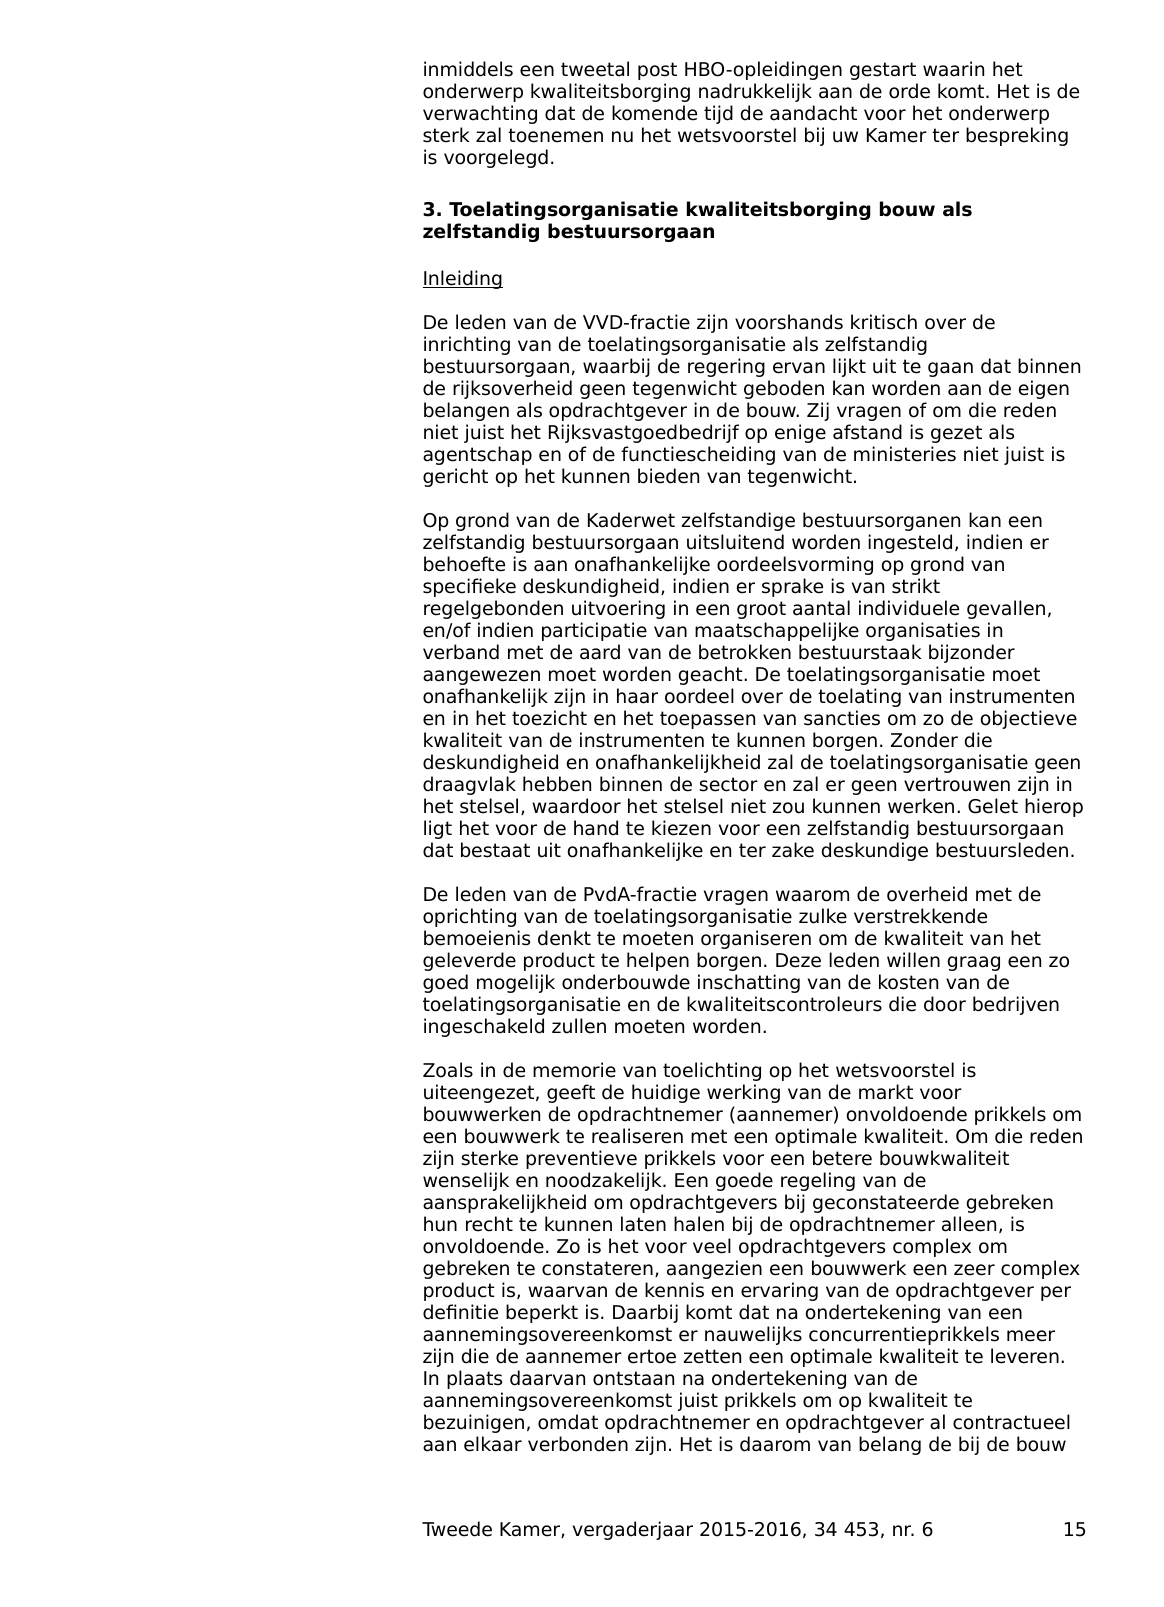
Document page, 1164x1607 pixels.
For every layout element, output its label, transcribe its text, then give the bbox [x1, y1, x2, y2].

text Op grond van de Kaderwet zelfstandige bestuursorganen kan een zelfstandig bestuursorgaan uitsluitend worden ingesteld, indien er behoefte is aan onafhankelijke oordeelsvorming op grond van specifieke deskundigheid, indien er sprake is van strikt regelgebonden uitvoering in een groot aantal individuele gevallen, en/of indien participatie van maatschappelijke organisaties in verband met de aard van de betrokken bestuurstaak bijzonder aangewezen moet worden geacht. De toelatingsorganisatie moet onafhankelijk zijn in haar oordeel over de toelating van instrumenten en in het toezicht en het toepassen van sancties om zo de objectieve kwaliteit van de instrumenten te kunnen borgen. Zonder die deskundigheid en onafhankelijkheid zal de toelatingsorganisatie geen draagvlak hebben binnen de sector en zal er geen vertrouwen zijn in het stelsel, waardoor het stelsel niet zou kunnen werken. Gelet hierop ligt het voor de hand te kiezen voor een zelfstandig bestuursorgaan dat bestaat uit onafhankelijke en ter zake deskundige bestuursleden. [422, 510, 1087, 862]
text De leden van de VVD-fractie zijn voorshands kritisch over de inrichting van de toelatingsorganisatie als zelfstandig bestuursorgaan, waarbij de regering ervan lijkt uit te gaan dat binnen de rijksoverheid geen tegenwicht geboden kan worden aan de eigen belangen als opdrachtgever in de bouw. Zij vragen of om die reden niet juist het Rijksvastgoedbedrijf op enige afstand is gezet als agentschap en of de functiescheiding van de ministeries niet juist is gericht op het kunnen bieden van tegenwicht. [422, 312, 1087, 488]
subtitle Inleiding [422, 268, 1087, 290]
subtitle 3. Toelatingsorganisatie kwaliteitsborging bouw als zelfstandig bestuursorgaan [422, 199, 1087, 243]
text De leden van de PvdA-fractie vragen waarom de overheid met de oprichting van de toelatingsorganisatie zulke verstrekkende bemoeienis denkt te moeten organiseren om de kwaliteit van het geleverde product te helpen borgen. Deze leden willen graag een zo goed mogelijk onderbouwde inschatting van de kosten van de toelatingsorganisatie en de kwaliteitscontroleurs die door bedrijven ingeschakeld zullen moeten worden. [422, 884, 1087, 1038]
text Zoals in de memorie van toelichting op het wetsvoorstel is uiteengezet, geeft de huidige werking van de markt voor bouwwerken de opdrachtnemer (aannemer) onvoldoende prikkels om een bouwwerk te realiseren met een optimale kwaliteit. Om die reden zijn sterke preventieve prikkels voor een betere bouwkwaliteit wenselijk en noodzakelijk. Een goede regeling van de aansprakelijkheid om opdrachtgevers bij geconstateerde gebreken hun recht te kunnen laten halen bij de opdrachtnemer alleen, is onvoldoende. Zo is het voor veel opdrachtgevers complex om gebreken te constateren, aangezien een bouwwerk een zeer complex product is, waarvan de kennis en ervaring van de opdrachtgever per definitie beperkt is. Daarbij komt dat na ondertekening van een aannemingsovereenkomst er nauwelijks concurrentieprikkels meer zijn die de aannemer ertoe zetten een optimale kwaliteit te leveren. In plaats daarvan ontstaan na ondertekening van de aannemingsovereenkomst juist prikkels om op kwaliteit te bezuinigen, omdat opdrachtnemer en opdrachtgever al contractueel aan elkaar verbonden zijn. Het is daarom van belang de bij de bouw [422, 1060, 1087, 1456]
text inmiddels een tweetal post HBO-opleidingen gestart waarin het onderwerp kwaliteitsborging nadrukkelijk aan de orde komt. Het is de verwachting dat de komende tijd de aandacht voor het onderwerp sterk zal toenemen nu het wetsvoorstel bij uw Kamer ter bespreking is voorgelegd. [422, 59, 1087, 169]
